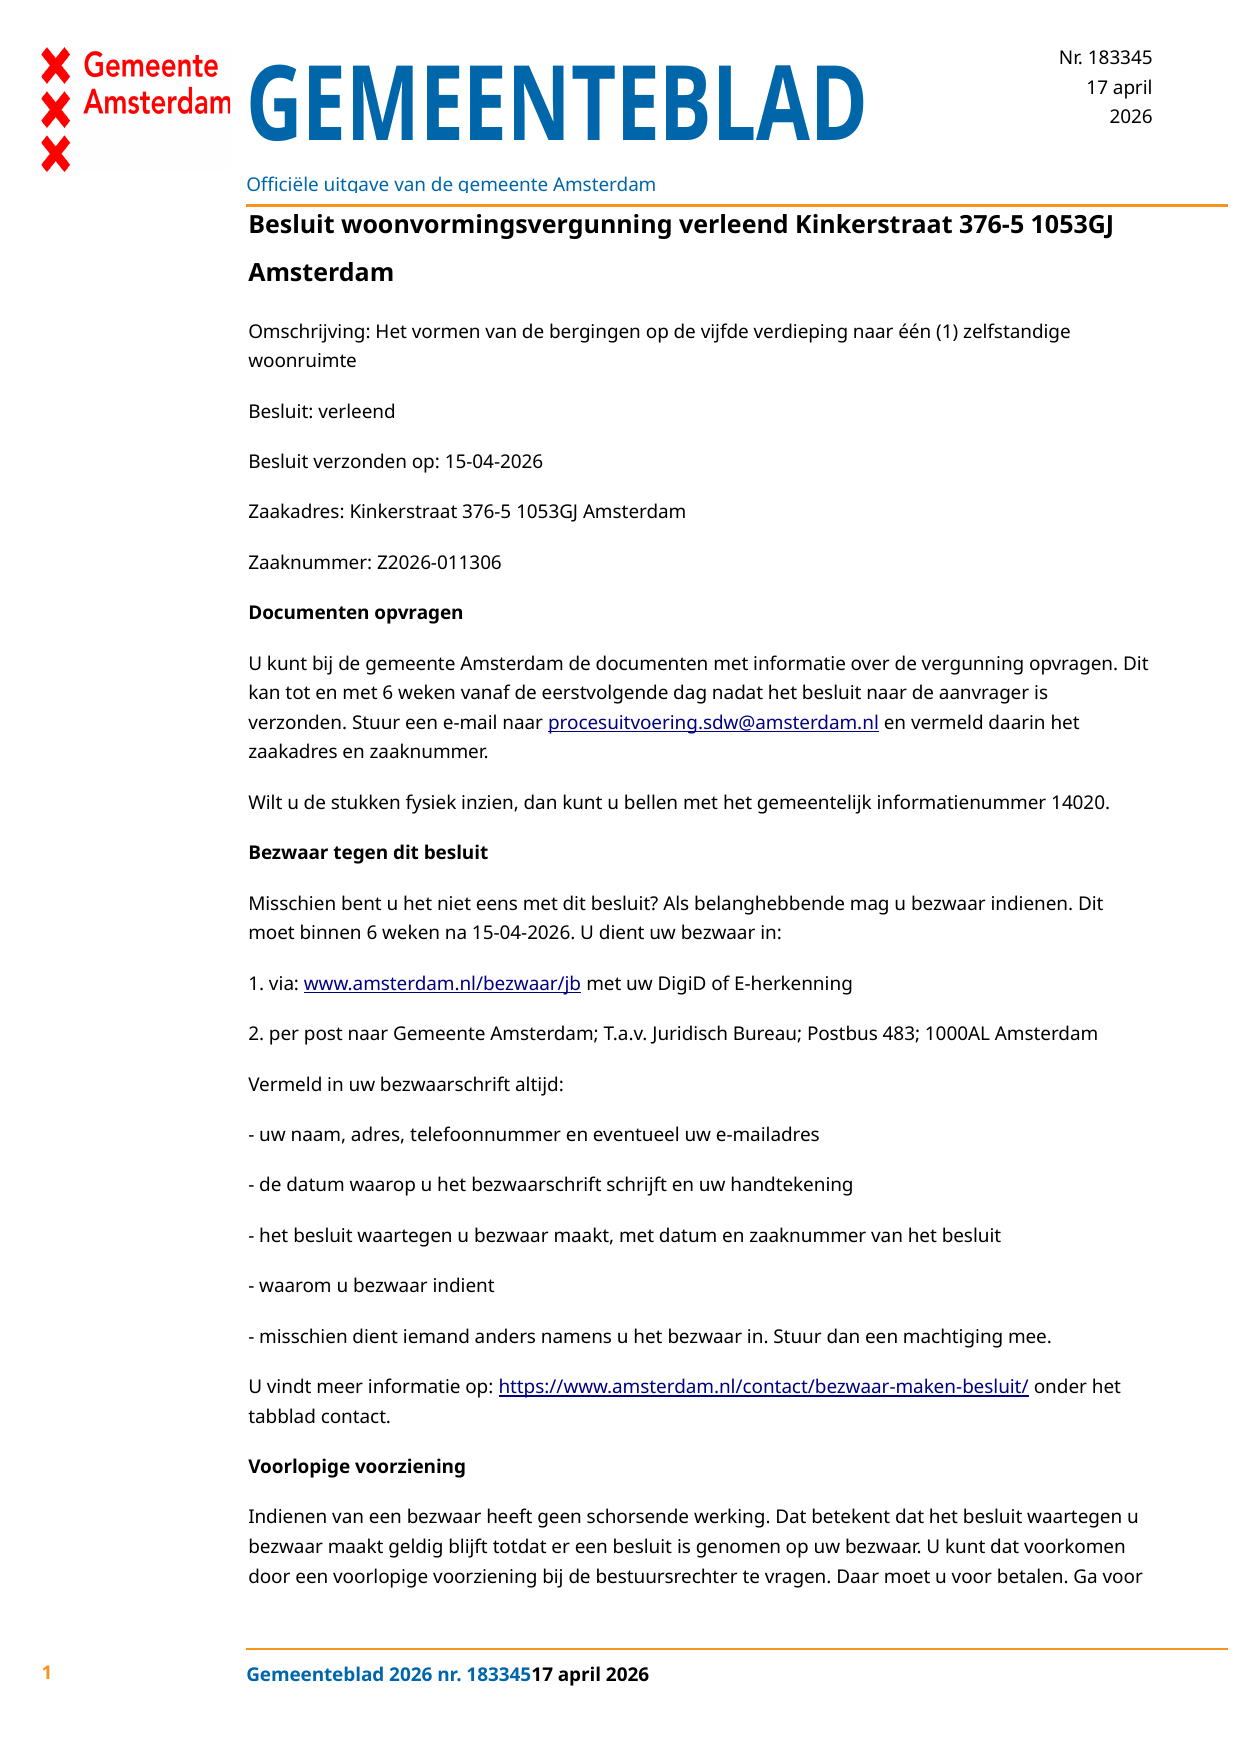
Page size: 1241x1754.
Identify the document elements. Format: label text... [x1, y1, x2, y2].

text Indienen van een bezwaar heeft geen schorsende werking. Dat betekent dat het besluit waartegen u bezwaar maakt geldig blijft totdat er een besluit is genomen op uw bezwaar. U kunt dat voorkomen door een voorlopige voorziening bij de bestuursrechter te vragen. Daar moet u voor betalen. Ga voor [248, 1504, 1152, 1589]
text 2. per post naar Gemeente Amsterdam; T.a.v. Juridisch Bureau; Postbus 483; 1000AL Amsterdam [248, 1020, 1152, 1046]
text - misschien dient iemand anders namens u het bezwaar in. Stuur dan een machtiging mee. [248, 1323, 1152, 1349]
text 1. via: www.amsterdam.nl/bezwaar/jb met uw DigiD of E-herkenning [248, 970, 1152, 996]
text Bezwaar tegen dit besluit [248, 839, 1152, 865]
text - de datum waarop u het bezwaarschrift schrijft en uw handtekening [248, 1172, 1152, 1197]
text Zaaknummer: Z2026-011306 [248, 549, 1152, 575]
picture [41, 47, 231, 172]
text Besluit: verleend [248, 398, 1152, 424]
text Voorlopige voorziening [248, 1453, 1152, 1479]
text Omschrijving: Het vormen van de bergingen op de vijfde verdieping naar één (1) zelfstandige woonruimte [248, 318, 1152, 373]
text Zaakadres: Kinkerstraat 376-5 1053GJ Amsterdam [248, 499, 1152, 524]
text Misschien bent u het niet eens met dit besluit? Als belanghebbende mag u bezwaar indienen. Dit moet binnen 6 weken na 15-04-2026. U dient uw bezwaar in: [248, 890, 1152, 945]
text Besluit verzonden op: 15-04-2026 [248, 448, 1152, 474]
text U vindt meer informatie op: https://www.amsterdam.nl/contact/bezwaar-maken-besluit/ onder het tabblad contact. [248, 1373, 1152, 1429]
text U kunt bij de gemeente Amsterdam de documenten met informatie over de vergunning opvragen. Dit kan tot en met 6 weken vanaf de eerstvolgende dag nadat het besluit naar de aanvrager is verzonden. Stuur een e-mail naar procesuitvoering.sdw@amsterdam.nl en vermeld daarin het zaakadres en zaaknummer. [248, 650, 1152, 764]
text Vermeld in uw bezwaarschrift altijd: [248, 1071, 1152, 1097]
text - het besluit waartegen u bezwaar maakt, met datum en zaaknummer van het besluit [248, 1222, 1152, 1248]
text - uw naam, adres, telefoonnummer en eventueel uw e-mailadres [248, 1121, 1152, 1147]
text Besluit woonvormingsvergunning verleend Kinkerstraat 376-5 1053GJ Amsterdam [248, 207, 1152, 288]
text Documenten opvragen [248, 599, 1152, 625]
text Wilt u de stukken fysiek inzien, dan kunt u bellen met het gemeentelijk informatienummer 14020. [248, 789, 1152, 815]
text - waarom u bezwaar indient [248, 1272, 1152, 1298]
